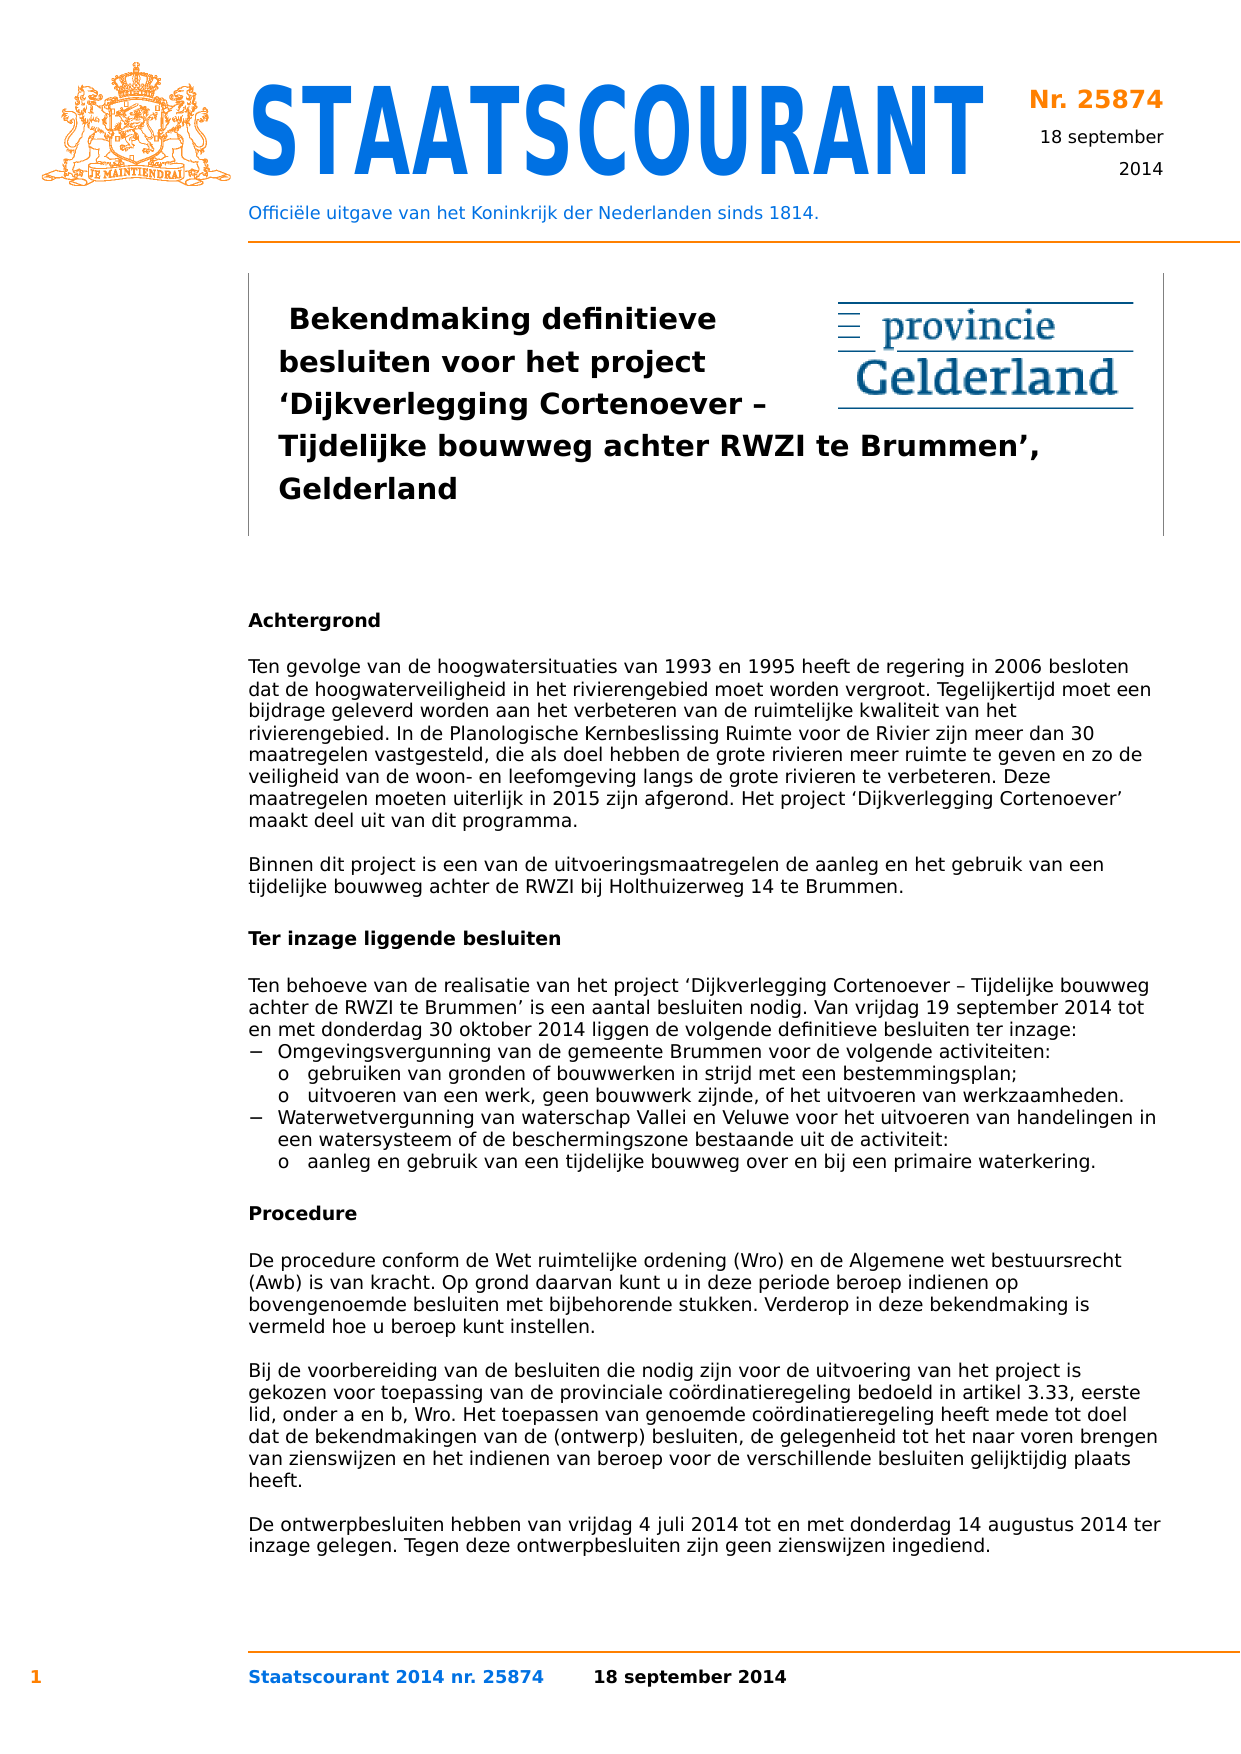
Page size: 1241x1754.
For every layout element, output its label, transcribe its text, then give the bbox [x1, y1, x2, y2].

text De ontwerpbesluiten hebben van vrijdag 4 juli 2014 tot en met donderdag 14 augustus 2014 ter inzage gelegen. Tegen deze ontwerpbesluiten zijn geen zienswijzen ingediend. [248, 1513, 1163, 1557]
text − Omgevingsvergunning van de gemeente Brummen voor de volgende activiteiten: [248, 1041, 1163, 1063]
subtitle Bekendmaking definitieve besluiten voor het project ‘Dijkverlegging Cortenoever – Tijdelijke bouwweg achter RWZI te Brummen’, Gelderland [249, 273, 1163, 536]
table_cell 2014 [998, 153, 1240, 203]
text De procedure conform de Wet ruimtelijke ordening (Wro) en de Algemene wet bestuursrecht (Awb) is van kracht. Op grond daarvan kunt u in deze periode beroep indienen op bovengenoemde besluiten met bijbehorende stukken. Verderop in deze bekendmaking is vermeld hoe u beroep kunt instellen. [248, 1250, 1163, 1338]
text − Waterwetvergunning van waterschap Vallei en Veluwe voor het uitvoeren van handelingen in een watersysteem of de beschermingszone bestaande uit de activiteit: [248, 1107, 1163, 1151]
text o aanleg en gebruik van een tijdelijke bouwweg over en bij een primaire waterkering. [278, 1151, 1163, 1173]
text Ten behoeve van de realisatie van het project ‘Dijkverlegging Cortenoever – Tijdelijke bouwweg achter de RWZI te Brummen’ is een aantal besluiten nodig. Van vrijdag 19 september 2014 tot en met donderdag 30 oktober 2014 liggen de volgende definitieve besluiten ter inzage: [248, 975, 1163, 1041]
table_cell Officiële uitgave van het Koninkrijk der Nederlanden sinds 1814. [248, 203, 1240, 241]
picture [41, 62, 231, 186]
subtitle Procedure [248, 1203, 1163, 1225]
subtitle Ter inzage liggende besluiten [248, 928, 1163, 950]
text o uitvoeren van een werk, geen bouwwerk zijnde, of het uitvoeren van werkzaamheden. [278, 1085, 1163, 1107]
text o gebruiken van gronden of bouwwerken in strijd met een bestemmingsplan; [278, 1063, 1163, 1085]
subtitle Achtergrond [248, 609, 1163, 631]
table_header [25, 62, 248, 241]
text Ten gevolge van de hoogwatersituaties van 1993 en 1995 heeft de regering in 2006 besloten dat de hoogwaterveiligheid in het rivierengebied moet worden vergroot. Tegelijkertijd moet een bijdrage geleverd worden aan het verbeteren van de ruimtelijke kwaliteit van het rivierengebied. In de Planologische Kernbeslissing Ruimte voor de Rivier zijn meer dan 30 maatregelen vastgesteld, die als doel hebben de grote rivieren meer ruimte te geven en zo de veiligheid van de woon- en leefomgeving langs de grote rivieren te verbeteren. Deze maatregelen moeten uiterlijk in 2015 zijn afgerond. Het project ‘Dijkverlegging Cortenoever’ maakt deel uit van dit programma. [248, 656, 1163, 832]
text Binnen dit project is een van de uitvoeringsmaatregelen de aanleg en het gebruik van een tijdelijke bouwweg achter de RWZI bij Holthuizerweg 14 te Brummen. [248, 854, 1163, 898]
table_header STAATSCOURANT [248, 62, 998, 203]
table_header Nr. 25874 [998, 62, 1240, 121]
table_cell 18 september [998, 121, 1240, 153]
text Bij de voorbereiding van de besluiten die nodig zijn voor de uitvoering van het project is gekozen voor toepassing van de provinciale coördinatieregeling bedoeld in artikel 3.33, eerste lid, onder a en b, Wro. Het toepassen van genoemde coördinatieregeling heeft mede tot doel dat de bekendmakingen van de (ontwerp) besluiten, de gelegenheid tot het naar voren brengen van zienswijzen en het indienen van beroep voor de verschillende besluiten gelijktijdig plaats heeft. [248, 1360, 1163, 1492]
picture [838, 302, 1134, 409]
